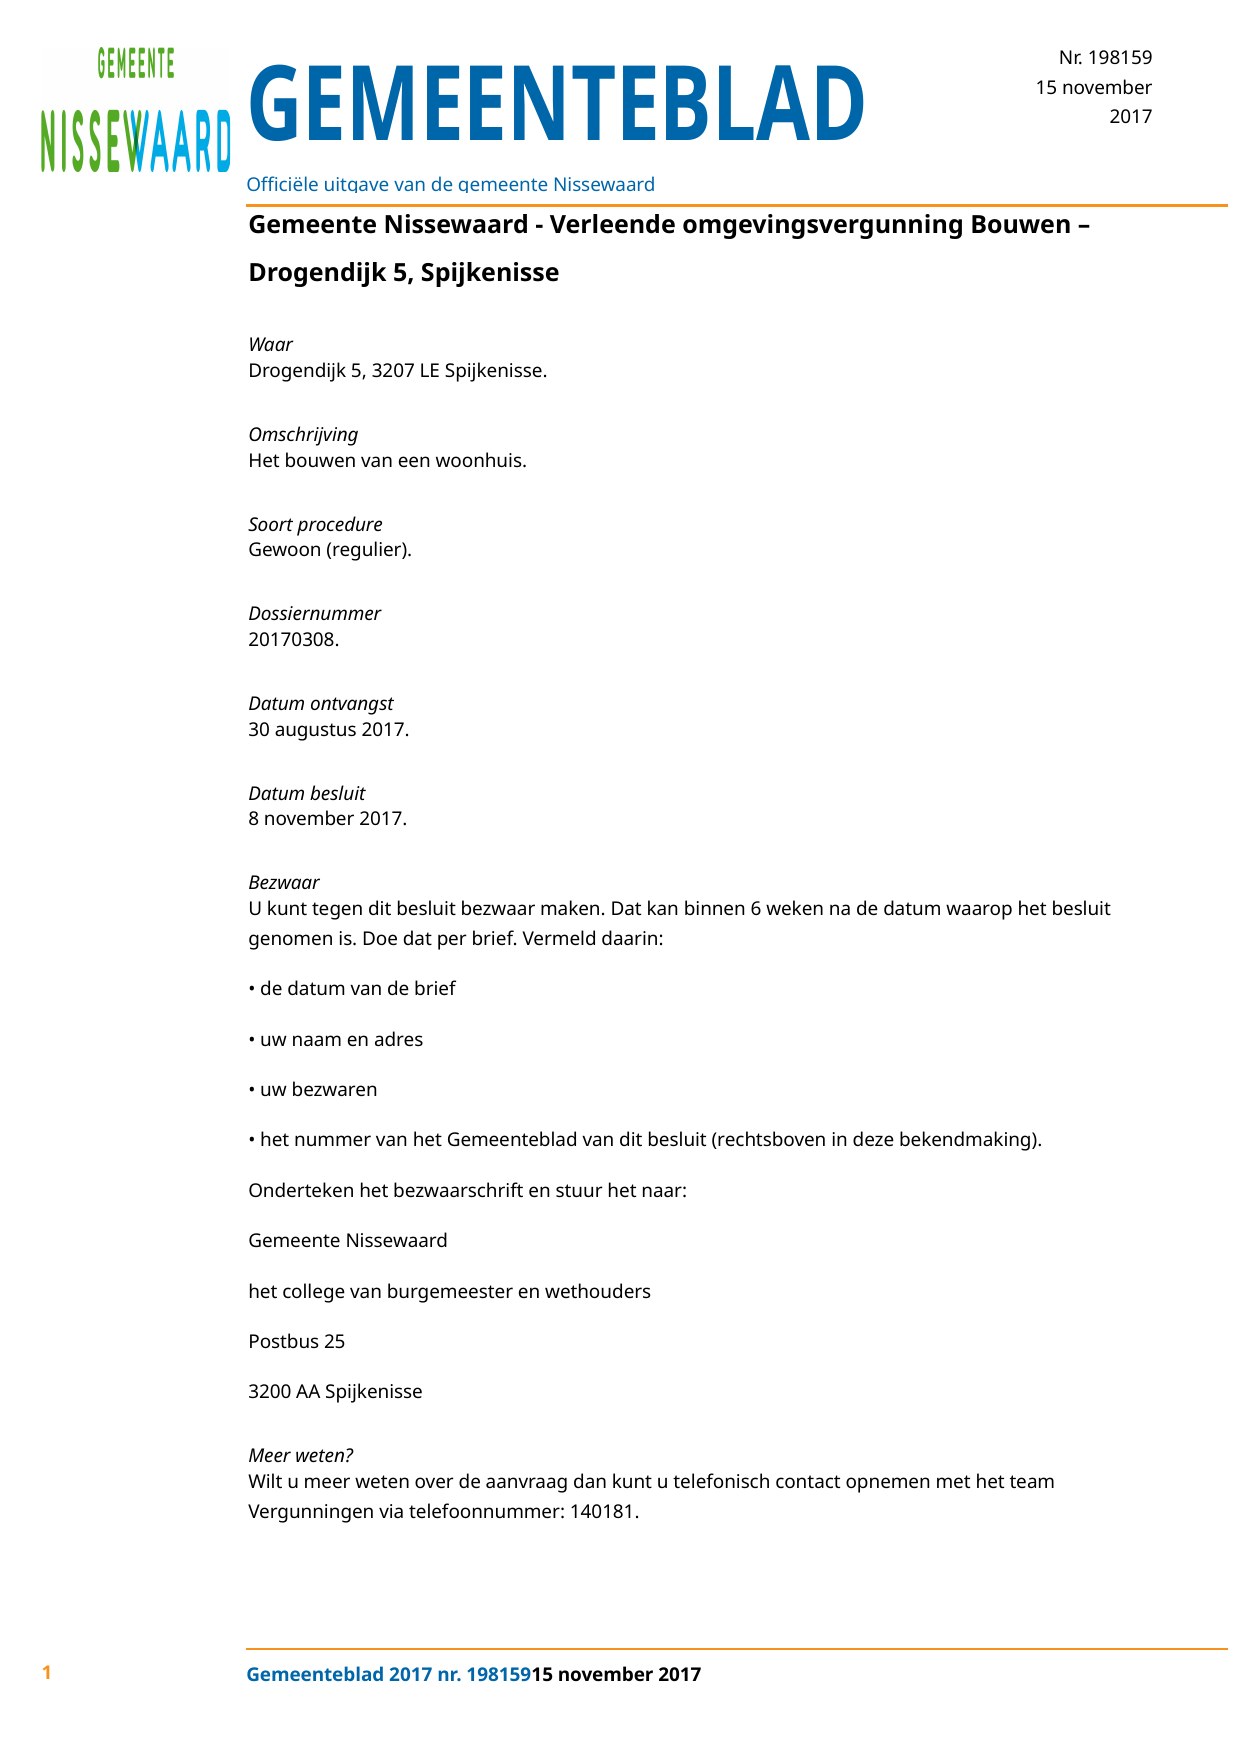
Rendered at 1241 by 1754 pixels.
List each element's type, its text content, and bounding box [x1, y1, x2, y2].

text Datum besluit [248, 780, 1152, 806]
text Datum ontvangst [248, 690, 1152, 716]
text • de datum van de brief [248, 975, 1152, 1001]
text Het bouwen van een woonhuis. [248, 447, 1152, 473]
picture [201, 122, 206, 138]
text 8 november 2017. [248, 806, 1152, 831]
text 20170308. [248, 626, 1152, 652]
picture [200, 151, 206, 172]
text Soort procedure [248, 511, 1152, 537]
text Waar [248, 331, 1152, 357]
picture [176, 157, 187, 172]
text Gemeente Nissewaard - Verleende omgevingsvergunning Bouwen – Drogendijk 5, Spijkenisse [248, 207, 1152, 288]
text • het nummer van het Gemeenteblad van dit besluit (rechtsboven in deze bekendmaking). [248, 1127, 1152, 1152]
text het college van burgemeester en wethouders [248, 1278, 1152, 1303]
text 30 augustus 2017. [248, 716, 1152, 742]
text Gewoon (regulier). [248, 537, 1152, 562]
text Wilt u meer weten over de aanvraag dan kunt u telefonisch contact opnemen met het team Vergunningen via telefoonnummer: 140181. [248, 1468, 1152, 1524]
text Onderteken het bezwaarschrift en stuur het naar: [248, 1177, 1152, 1203]
text Dossiernummer [248, 601, 1152, 626]
picture [222, 122, 227, 160]
text U kunt tegen dit besluit bezwaar maken. Dat kan binnen 6 weken na de datum waarop het besluit genomen is. Doe dat per brief. Vermeld daarin: [248, 895, 1152, 951]
text Meer weten? [248, 1443, 1152, 1468]
text Omschrijving [248, 421, 1152, 447]
text Gemeente Nissewaard [248, 1227, 1152, 1253]
text Bezwaar [248, 869, 1152, 895]
text Drogendijk 5, 3207 LE Spijkenisse. [248, 357, 1152, 383]
text • uw naam en adres [248, 1026, 1152, 1051]
text Postbus 25 [248, 1328, 1152, 1354]
picture [41, 47, 231, 172]
text • uw bezwaren [248, 1076, 1152, 1102]
picture [154, 157, 165, 172]
text 3200 AA Spijkenisse [248, 1379, 1152, 1404]
